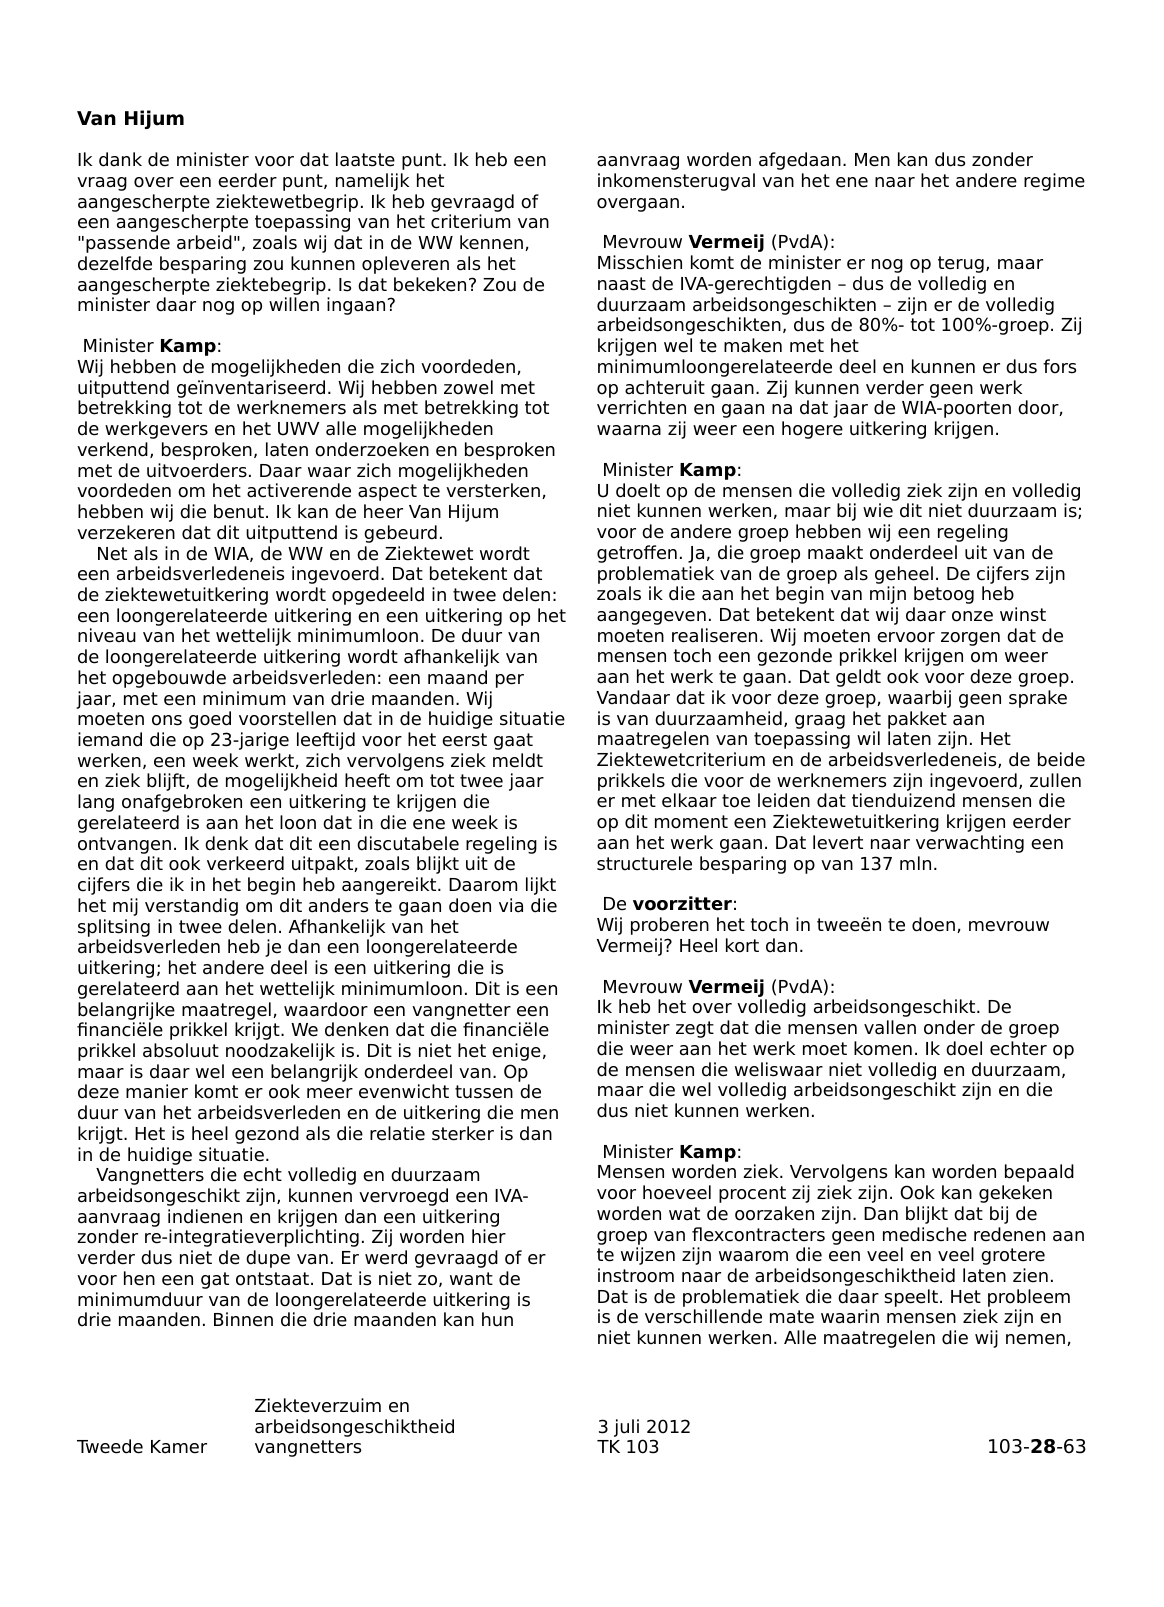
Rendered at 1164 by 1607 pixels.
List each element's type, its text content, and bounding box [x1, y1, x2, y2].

text Ik dank de minister voor dat laatste punt. Ik heb een vraag over een eerder punt, namelijk het aangescherpte ziektewetbegrip. Ik heb gevraagd of een aangescherpte toepassing van het criterium van "passende arbeid", zoals wij dat in de WW kennen, dezelfde besparing zou kunnen opleveren als het aangescherpte ziektebegrip. Is dat bekeken? Zou de minister daar nog op willen ingaan? [77, 150, 567, 316]
text De voorzitter: [596, 894, 1087, 915]
text aanvraag worden afgedaan. Men kan dus zonder inkomensterugval van het ene naar het andere regime overgaan. [596, 150, 1087, 212]
text Vangnetters die echt volledig en duurzaam arbeidsongeschikt zijn, kunnen vervroegd een IVA-aanvraag indienen en krijgen dan een uitkering zonder re-integratieverplichting. Zij worden hier verder dus niet de dupe van. Er werd gevraagd of er voor hen een gat ontstaat. Dat is niet zo, want de minimumduur van de loongerelateerde uitkering is drie maanden. Binnen die drie maanden kan hun [77, 1165, 567, 1331]
text Minister Kamp: [596, 1142, 1087, 1162]
text Minister Kamp: [596, 460, 1087, 480]
text Wij hebben de mogelijkheden die zich voordeden, uitputtend geïnventariseerd. Wij hebben zowel met betrekking tot de werknemers als met betrekking tot de werkgevers en het UWV alle mogelijkheden verkend, besproken, laten onderzoeken en besproken met de uitvoerders. Daar waar zich mogelijkheden voordeden om het activerende aspect te versterken, hebben wij die benut. Ik kan de heer Van Hijum verzekeren dat dit uitputtend is gebeurd. [77, 357, 567, 543]
text Net als in de WIA, de WW en de Ziektewet wordt een arbeidsverledeneis ingevoerd. Dat betekent dat de ziektewetuitkering wordt opgedeeld in twee delen: een loongerelateerde uitkering en een uitkering op het niveau van het wettelijk minimumloon. De duur van de loongerelateerde uitkering wordt afhankelijk van het opgebouwde arbeidsverleden: een maand per jaar, met een minimum van drie maanden. Wij moeten ons goed voorstellen dat in de huidige situatie iemand die op 23-jarige leeftijd voor het eerst gaat werken, een week werkt, zich vervolgens ziek meldt en ziek blijft, de mogelijkheid heeft om tot twee jaar lang onafgebroken een uitkering te krijgen die gerelateerd is aan het loon dat in die ene week is ontvangen. Ik denk dat dit een discutabele regeling is en dat dit ook verkeerd uitpakt, zoals blijkt uit de cijfers die ik in het begin heb aangereikt. Daarom lijkt het mij verstandig om dit anders te gaan doen via die splitsing in twee delen. Afhankelijk van het arbeidsverleden heb je dan een loongerelateerde uitkering; het andere deel is een uitkering die is gerelateerd aan het wettelijk minimumloon. Dit is een belangrijke maatregel, waardoor een vangnetter een financiële prikkel krijgt. We denken dat die financiële prikkel absoluut noodzakelijk is. Dit is niet het enige, maar is daar wel een belangrijk onderdeel van. Op deze manier komt er ook meer evenwicht tussen de duur van het arbeidsverleden en de uitkering die men krijgt. Het is heel gezond als die relatie sterker is dan in de huidige situatie. [77, 543, 567, 1165]
text U doelt op de mensen die volledig ziek zijn en volledig niet kunnen werken, maar bij wie dit niet duurzaam is; voor de andere groep hebben wij een regeling getroffen. Ja, die groep maakt onderdeel uit van de problematiek van de groep als geheel. De cijfers zijn zoals ik die aan het begin van mijn betoog heb aangegeven. Dat betekent dat wij daar onze winst moeten realiseren. Wij moeten ervoor zorgen dat de mensen toch een gezonde prikkel krijgen om weer aan het werk te gaan. Dat geldt ook voor deze groep. Vandaar dat ik voor deze groep, waarbij geen sprake is van duurzaamheid, graag het pakket aan maatregelen van toepassing wil laten zijn. Het Ziektewetcriterium en de arbeidsverledeneis, de beide prikkels die voor de werknemers zijn ingevoerd, zullen er met elkaar toe leiden dat tienduizend mensen die op dit moment een Ziektewetuitkering krijgen eerder aan het werk gaan. Dat levert naar verwachting een structurele besparing op van 137 mln. [596, 480, 1087, 874]
text Mevrouw Vermeij (PvdA): [596, 232, 1087, 253]
text Wij proberen het toch in tweeën te doen, mevrouw Vermeij? Heel kort dan. [596, 915, 1087, 956]
text Minister Kamp: [77, 336, 567, 357]
text Mensen worden ziek. Vervolgens kan worden bepaald voor hoeveel procent zij ziek zijn. Ook kan gekeken worden wat de oorzaken zijn. Dan blijkt dat bij de groep van flexcontracters geen medische redenen aan te wijzen zijn waarom die een veel en veel grotere instroom naar de arbeidsongeschiktheid laten zien. Dat is de problematiek die daar speelt. Het probleem is de verschillende mate waarin mensen ziek zijn en niet kunnen werken. Alle maatregelen die wij nemen, [596, 1162, 1087, 1349]
text Mevrouw Vermeij (PvdA): [596, 976, 1087, 997]
text Ik heb het over volledig arbeidsongeschikt. De minister zegt dat die mensen vallen onder de groep die weer aan het werk moet komen. Ik doel echter op de mensen die weliswaar niet volledig en duurzaam, maar die wel volledig arbeidsongeschikt zijn en die dus niet kunnen werken. [596, 997, 1087, 1122]
text Misschien komt de minister er nog op terug, maar naast de IVA-gerechtigden – dus de volledig en duurzaam arbeidsongeschikten – zijn er de volledig arbeidsongeschikten, dus de 80%- tot 100%-groep. Zij krijgen wel te maken met het minimumloongerelateerde deel en kunnen er dus fors op achteruit gaan. Zij kunnen verder geen werk verrichten en gaan na dat jaar de WIA-poorten door, waarna zij weer een hogere uitkering krijgen. [596, 253, 1087, 440]
